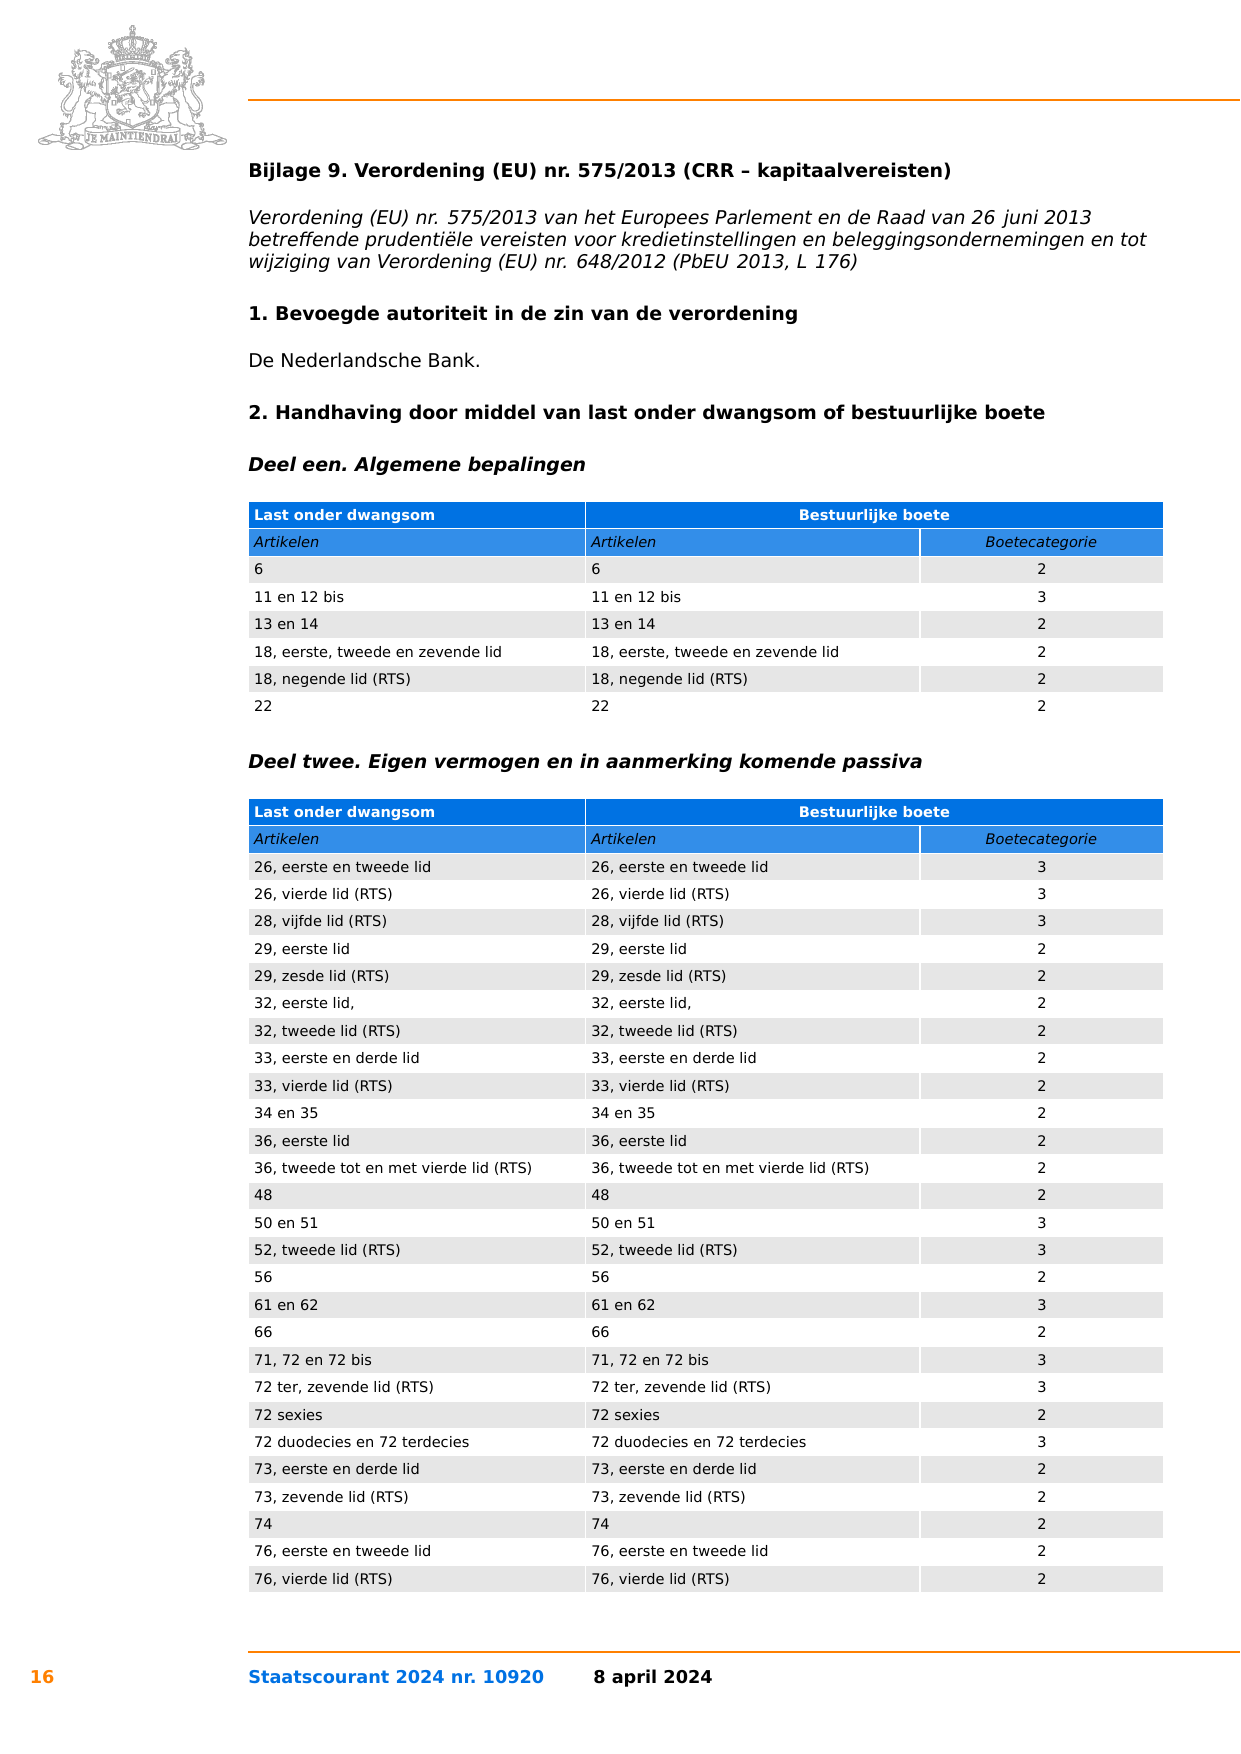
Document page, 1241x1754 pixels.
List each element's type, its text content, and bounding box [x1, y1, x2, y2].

table_cell 72 ter, zevende lid (RTS) [249, 1374, 585, 1401]
table_cell 74 [586, 1511, 919, 1538]
table_cell 73, eerste en derde lid [249, 1456, 585, 1483]
table_cell 61 en 62 [249, 1292, 585, 1318]
table_cell 32, eerste lid, [249, 991, 585, 1017]
table_cell Artikelen [249, 826, 585, 853]
table_cell 3 [921, 854, 1163, 880]
table_cell 72 duodecies en 72 terdecies [586, 1429, 919, 1455]
table_cell 71, 72 en 72 bis [249, 1347, 585, 1373]
table_cell 2 [921, 1183, 1163, 1209]
table_cell 3 [921, 1347, 1163, 1373]
subtitle 2. Handhaving door middel van last onder dwangsom of bestuurlijke boete [248, 402, 1163, 424]
table_cell 72 ter, zevende lid (RTS) [586, 1374, 919, 1401]
table_cell 2 [921, 1265, 1163, 1291]
table_cell 61 en 62 [586, 1292, 919, 1318]
table_cell 33, vierde lid (RTS) [586, 1073, 919, 1099]
table_cell 28, vijfde lid (RTS) [249, 909, 585, 935]
table_cell 13 en 14 [249, 611, 585, 638]
table_cell 2 [921, 1155, 1163, 1181]
table_cell 2 [921, 1128, 1163, 1154]
picture [38, 25, 227, 150]
table_cell 26, vierde lid (RTS) [586, 881, 919, 907]
table_cell 3 [921, 881, 1163, 907]
table_cell 2 [921, 1566, 1163, 1592]
table_cell 2 [921, 639, 1163, 665]
table_header Last onder dwangsom [249, 799, 585, 825]
table_header Last onder dwangsom [249, 502, 585, 528]
table_cell 3 [921, 1374, 1163, 1401]
table_cell 33, vierde lid (RTS) [249, 1073, 585, 1099]
table_cell 18, negende lid (RTS) [249, 666, 585, 692]
table_cell 72 sexies [586, 1402, 919, 1428]
table_cell 26, eerste en tweede lid [586, 854, 919, 880]
table_cell 22 [249, 694, 585, 720]
table_cell 3 [921, 584, 1163, 610]
table_cell 2 [921, 936, 1163, 962]
table_cell 2 [921, 963, 1163, 990]
table_cell 2 [921, 666, 1163, 692]
table_cell 2 [921, 1456, 1163, 1483]
table_cell 56 [586, 1265, 919, 1291]
table_cell 32, tweede lid (RTS) [249, 1018, 585, 1044]
text Verordening (EU) nr. 575/2013 van het Europees Parlement en de Raad van 26 juni 2013 betreffende prudentiële vereisten voor kredietinstellingen en beleggingsondernemingen en tot wijziging van Verordening (EU) nr. 648/2012 (PbEU 2013, L 176) [248, 207, 1163, 273]
table_cell Artikelen [586, 826, 919, 853]
table_cell 3 [921, 1292, 1163, 1318]
text De Nederlandsche Bank. [248, 350, 1163, 372]
table_cell 18, negende lid (RTS) [586, 666, 919, 692]
table_cell 29, eerste lid [586, 936, 919, 962]
table_cell 2 [921, 1539, 1163, 1565]
subtitle 1. Bevoegde autoriteit in de zin van de verordening [248, 303, 1163, 325]
table_cell 2 [921, 1402, 1163, 1428]
subtitle Deel twee. Eigen vermogen en in aanmerking komende passiva [248, 751, 1163, 773]
table_cell 3 [921, 909, 1163, 935]
table_cell 3 [921, 1237, 1163, 1264]
table_cell 71, 72 en 72 bis [586, 1347, 919, 1373]
table_cell Artikelen [249, 529, 585, 556]
table_cell 28, vijfde lid (RTS) [586, 909, 919, 935]
table_cell 2 [921, 611, 1163, 638]
table_cell 2 [921, 1018, 1163, 1044]
table_header Bestuurlijke boete [586, 502, 1163, 528]
table_cell 73, zevende lid (RTS) [586, 1484, 919, 1510]
table_header Bestuurlijke boete [586, 799, 1163, 825]
table_cell 29, zesde lid (RTS) [586, 963, 919, 990]
table_cell 11 en 12 bis [249, 584, 585, 610]
table_cell 34 en 35 [586, 1100, 919, 1127]
table_cell 66 [586, 1320, 919, 1346]
table_cell 36, eerste lid [249, 1128, 585, 1154]
table_cell 3 [921, 1210, 1163, 1236]
table_cell 26, vierde lid (RTS) [249, 881, 585, 907]
table_cell 6 [586, 557, 919, 583]
table_cell 73, eerste en derde lid [586, 1456, 919, 1483]
table_cell 2 [921, 694, 1163, 720]
table_cell 11 en 12 bis [586, 584, 919, 610]
table_cell 76, vierde lid (RTS) [249, 1566, 585, 1592]
table_cell 2 [921, 1511, 1163, 1538]
table_cell 73, zevende lid (RTS) [249, 1484, 585, 1510]
subtitle Deel een. Algemene bepalingen [248, 454, 1163, 476]
table_cell 34 en 35 [249, 1100, 585, 1127]
table_cell 52, tweede lid (RTS) [249, 1237, 585, 1264]
table_cell 48 [249, 1183, 585, 1209]
table_cell Artikelen [586, 529, 919, 556]
table_cell 29, zesde lid (RTS) [249, 963, 585, 990]
table_cell 48 [586, 1183, 919, 1209]
table_cell 2 [921, 1484, 1163, 1510]
table_cell 6 [249, 557, 585, 583]
table_cell 66 [249, 1320, 585, 1346]
table_cell 2 [921, 557, 1163, 583]
table_cell 2 [921, 1073, 1163, 1099]
table_cell 36, tweede tot en met vierde lid (RTS) [586, 1155, 919, 1181]
table_cell 36, tweede tot en met vierde lid (RTS) [249, 1155, 585, 1181]
table_cell 2 [921, 1046, 1163, 1072]
table_cell 32, tweede lid (RTS) [586, 1018, 919, 1044]
table_cell 2 [921, 1320, 1163, 1346]
table_cell Boetecategorie [921, 826, 1163, 853]
table_cell 29, eerste lid [249, 936, 585, 962]
table_cell 36, eerste lid [586, 1128, 919, 1154]
table_cell 72 sexies [249, 1402, 585, 1428]
table_cell 74 [249, 1511, 585, 1538]
table_cell 22 [586, 694, 919, 720]
table_cell 76, eerste en tweede lid [586, 1539, 919, 1565]
table_cell 2 [921, 991, 1163, 1017]
table_cell 32, eerste lid, [586, 991, 919, 1017]
table_cell 33, eerste en derde lid [249, 1046, 585, 1072]
subtitle Bijlage 9. Verordening (EU) nr. 575/2013 (CRR – kapitaalvereisten) [248, 160, 1163, 182]
table_cell 26, eerste en tweede lid [249, 854, 585, 880]
table_cell Boetecategorie [921, 529, 1163, 556]
table_cell 13 en 14 [586, 611, 919, 638]
table_cell 76, vierde lid (RTS) [586, 1566, 919, 1592]
table_cell 3 [921, 1429, 1163, 1455]
table_cell 18, eerste, tweede en zevende lid [249, 639, 585, 665]
table_cell 33, eerste en derde lid [586, 1046, 919, 1072]
table_cell 50 en 51 [249, 1210, 585, 1236]
table_cell 52, tweede lid (RTS) [586, 1237, 919, 1264]
table_cell 56 [249, 1265, 585, 1291]
table_cell 72 duodecies en 72 terdecies [249, 1429, 585, 1455]
table_cell 76, eerste en tweede lid [249, 1539, 585, 1565]
table_cell 18, eerste, tweede en zevende lid [586, 639, 919, 665]
table_cell 50 en 51 [586, 1210, 919, 1236]
table_cell 2 [921, 1100, 1163, 1127]
